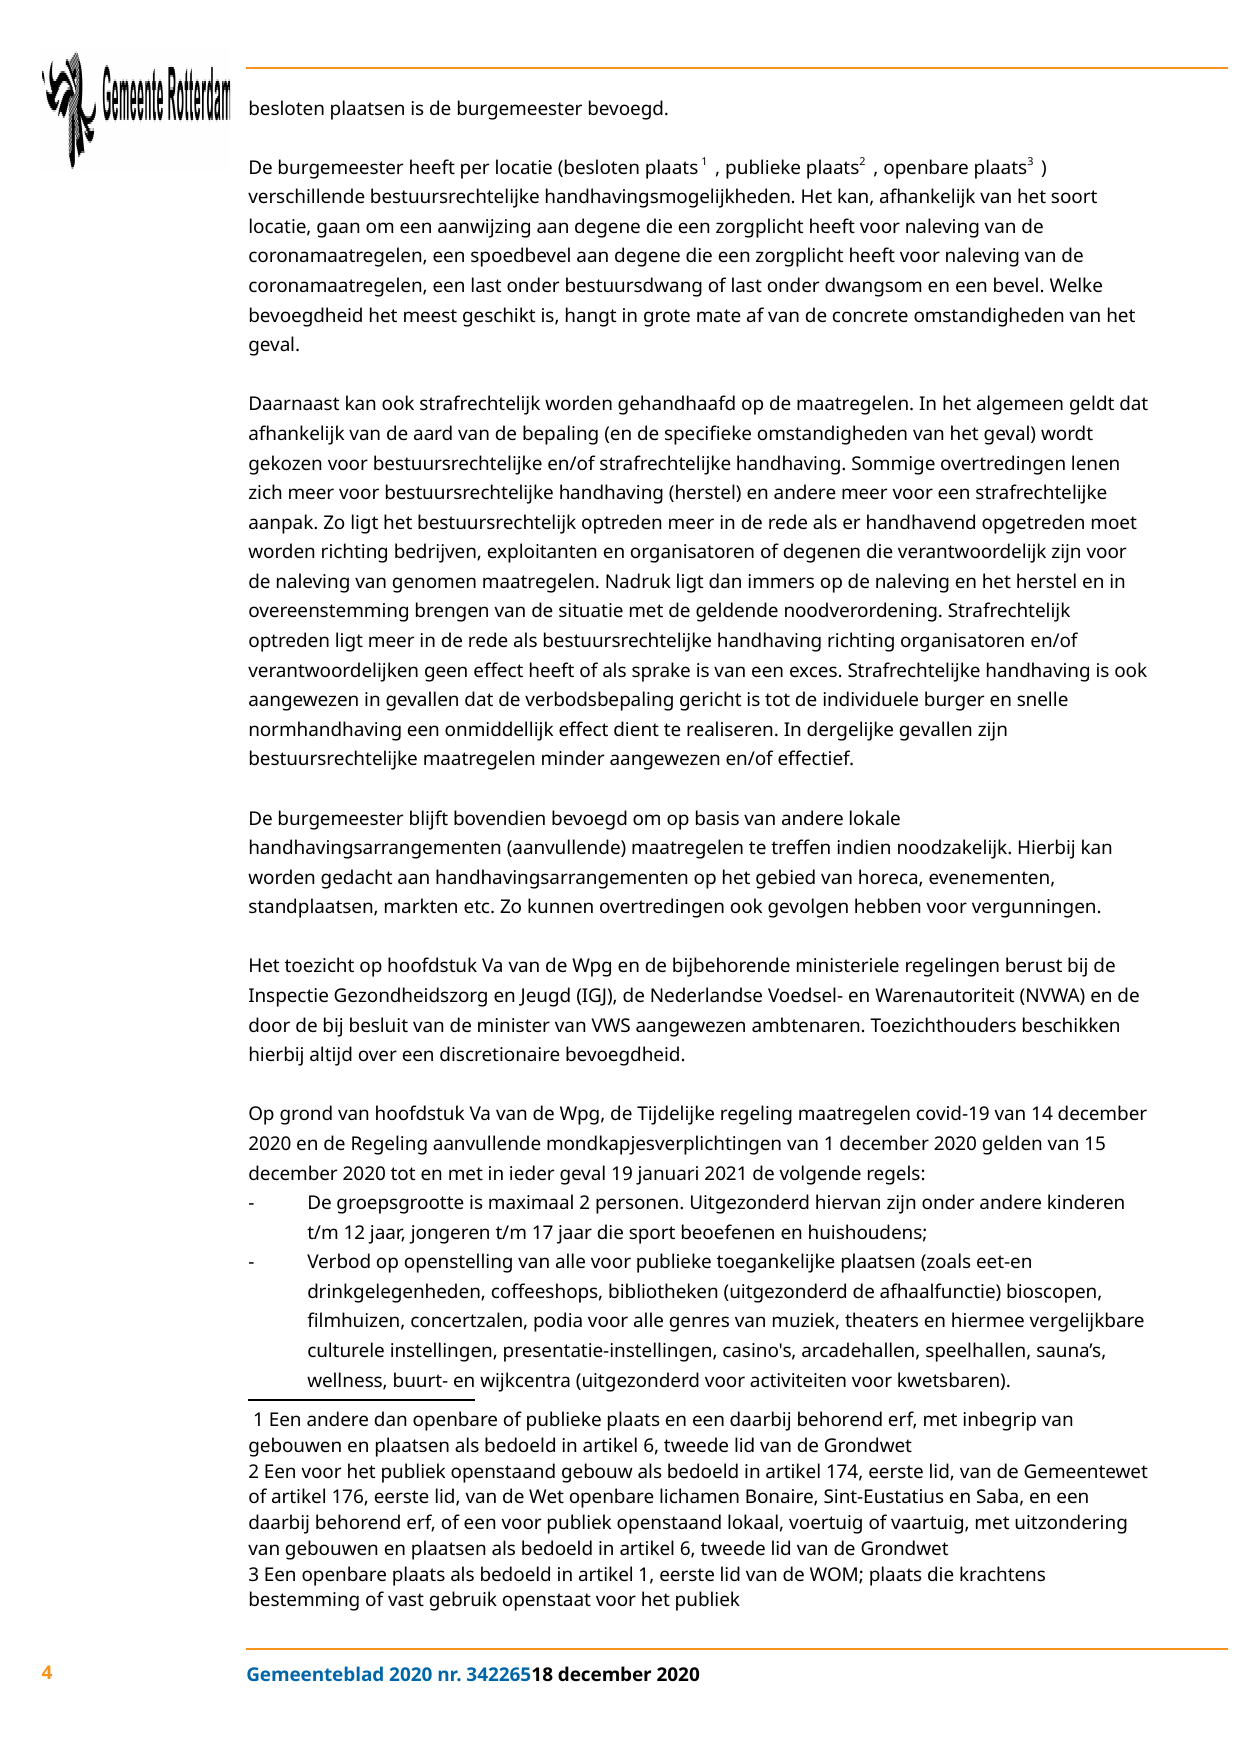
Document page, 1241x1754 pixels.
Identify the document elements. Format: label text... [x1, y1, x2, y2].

text Een andere dan openbare of publieke plaats en een daarbij behorend erf, met inbegrip van gebouwen en plaatsen als bedoeld in artikel 6, tweede lid van de Grondwet [248, 1406, 1152, 1458]
text De burgemeester heeft per locatie (besloten plaats , publieke plaats , openbare plaats ) verschillende bestuursrechtelijke handhavingsmogelijkheden. Het kan, afhankelijk van het soort locatie, gaan om een aanwijzing aan degene die een zorgplicht heeft voor naleving van de coronamaatregelen, een spoedbevel aan degene die een zorgplicht heeft voor naleving van de coronamaatregelen, een last onder bestuursdwang of last onder dwangsom en een bevel. Welke bevoegdheid het meest geschikt is, hangt in grote mate af van de concrete omstandigheden van het geval. [248, 154, 1152, 357]
text Daarnaast kan ook strafrechtelijk worden gehandhaafd op de maatregelen. In het algemeen geldt dat afhankelijk van de aard van de bepaling (en de specifieke omstandigheden van het geval) wordt gekozen voor bestuursrechtelijke en/of strafrechtelijke handhaving. Sommige overtredingen lenen zich meer voor bestuursrechtelijke handhaving (herstel) en andere meer voor een strafrechtelijke aanpak. Zo ligt het bestuursrechtelijk optreden meer in de rede als er handhavend opgetreden moet worden richting bedrijven, exploitanten en organisatoren of degenen die verantwoordelijk zijn voor de naleving van genomen maatregelen. Nadruk ligt dan immers op de naleving en het herstel en in overeenstemming brengen van de situatie met de geldende noodverordening. Strafrechtelijk optreden ligt meer in de rede als bestuursrechtelijke handhaving richting organisatoren en/of verantwoordelijken geen effect heeft of als sprake is van een exces. Strafrechtelijke handhaving is ook aangewezen in gevallen dat de verbodsbepaling gericht is tot de individuele burger en snelle normhandhaving een onmiddellijk effect dient te realiseren. In dergelijke gevallen zijn bestuursrechtelijke maatregelen minder aangewezen en/of effectief. [248, 391, 1152, 771]
text besloten plaatsen is de burgemeester bevoegd. [248, 95, 1152, 121]
text De burgemeester blijft bovendien bevoegd om op basis van andere lokale handhavingsarrangementen (aanvullende) maatregelen te treffen indien noodzakelijk. Hierbij kan worden gedacht aan handhavingsarrangementen op het gebied van horeca, evenementen, standplaatsen, markten etc. Zo kunnen overtredingen ook gevolgen hebben voor vergunningen. [248, 805, 1152, 919]
text Een voor het publiek openstaand gebouw als bedoeld in artikel 174, eerste lid, van de Gemeentewet of artikel 176, eerste lid, van de Wet openbare lichamen Bonaire, Sint-Eustatius en Saba, en een daarbij behorend erf, of een voor publiek openstaand lokaal, voertuig of vaartuig, met uitzondering van gebouwen en plaatsen als bedoeld in artikel 6, tweede lid van de Grondwet [248, 1458, 1152, 1561]
list Verbod op openstelling van alle voor publieke toegankelijke plaatsen (zoals eet-en drinkgelegenheden, coffeeshops, bibliotheken (uitgezonderd de afhaalfunctie) bioscopen, filmhuizen, concertzalen, podia voor alle genres van muziek, theaters en hiermee vergelijkbare culturele instellingen, presentatie-instellingen, casino's, arcadehallen, speelhallen, sauna’s, wellness, buurt- en wijkcentra (uitgezonderd voor activiteiten voor kwetsbaren). [248, 1248, 1152, 1393]
text Op grond van hoofdstuk Va van de Wpg, de Tijdelijke regeling maatregelen covid-19 van 14 december 2020 en de Regeling aanvullende mondkapjesverplichtingen van 1 december 2020 gelden van 15 december 2020 tot en met in ieder geval 19 januari 2021 de volgende regels: [248, 1101, 1152, 1186]
text Een openbare plaats als bedoeld in artikel 1, eerste lid van de WOM; plaats die krachtens bestemming of vast gebruik openstaat voor het publiek [248, 1561, 1152, 1612]
text Het toezicht op hoofdstuk Va van de Wpg en de bijbehorende ministeriele regelingen berust bij de Inspectie Gezondheidszorg en Jeugd (IGJ), de Nederlandse Voedsel- en Warenautoriteit (NVWA) en de door de bij besluit van de minister van VWS aangewezen ambtenaren. Toezichthouders beschikken hierbij altijd over een discretionaire bevoegdheid. [248, 953, 1152, 1067]
picture [41, 47, 231, 172]
list De groepsgrootte is maximaal 2 personen. Uitgezonderd hiervan zijn onder andere kinderen t/m 12 jaar, jongeren t/m 17 jaar die sport beoefenen en huishoudens; [248, 1189, 1152, 1245]
